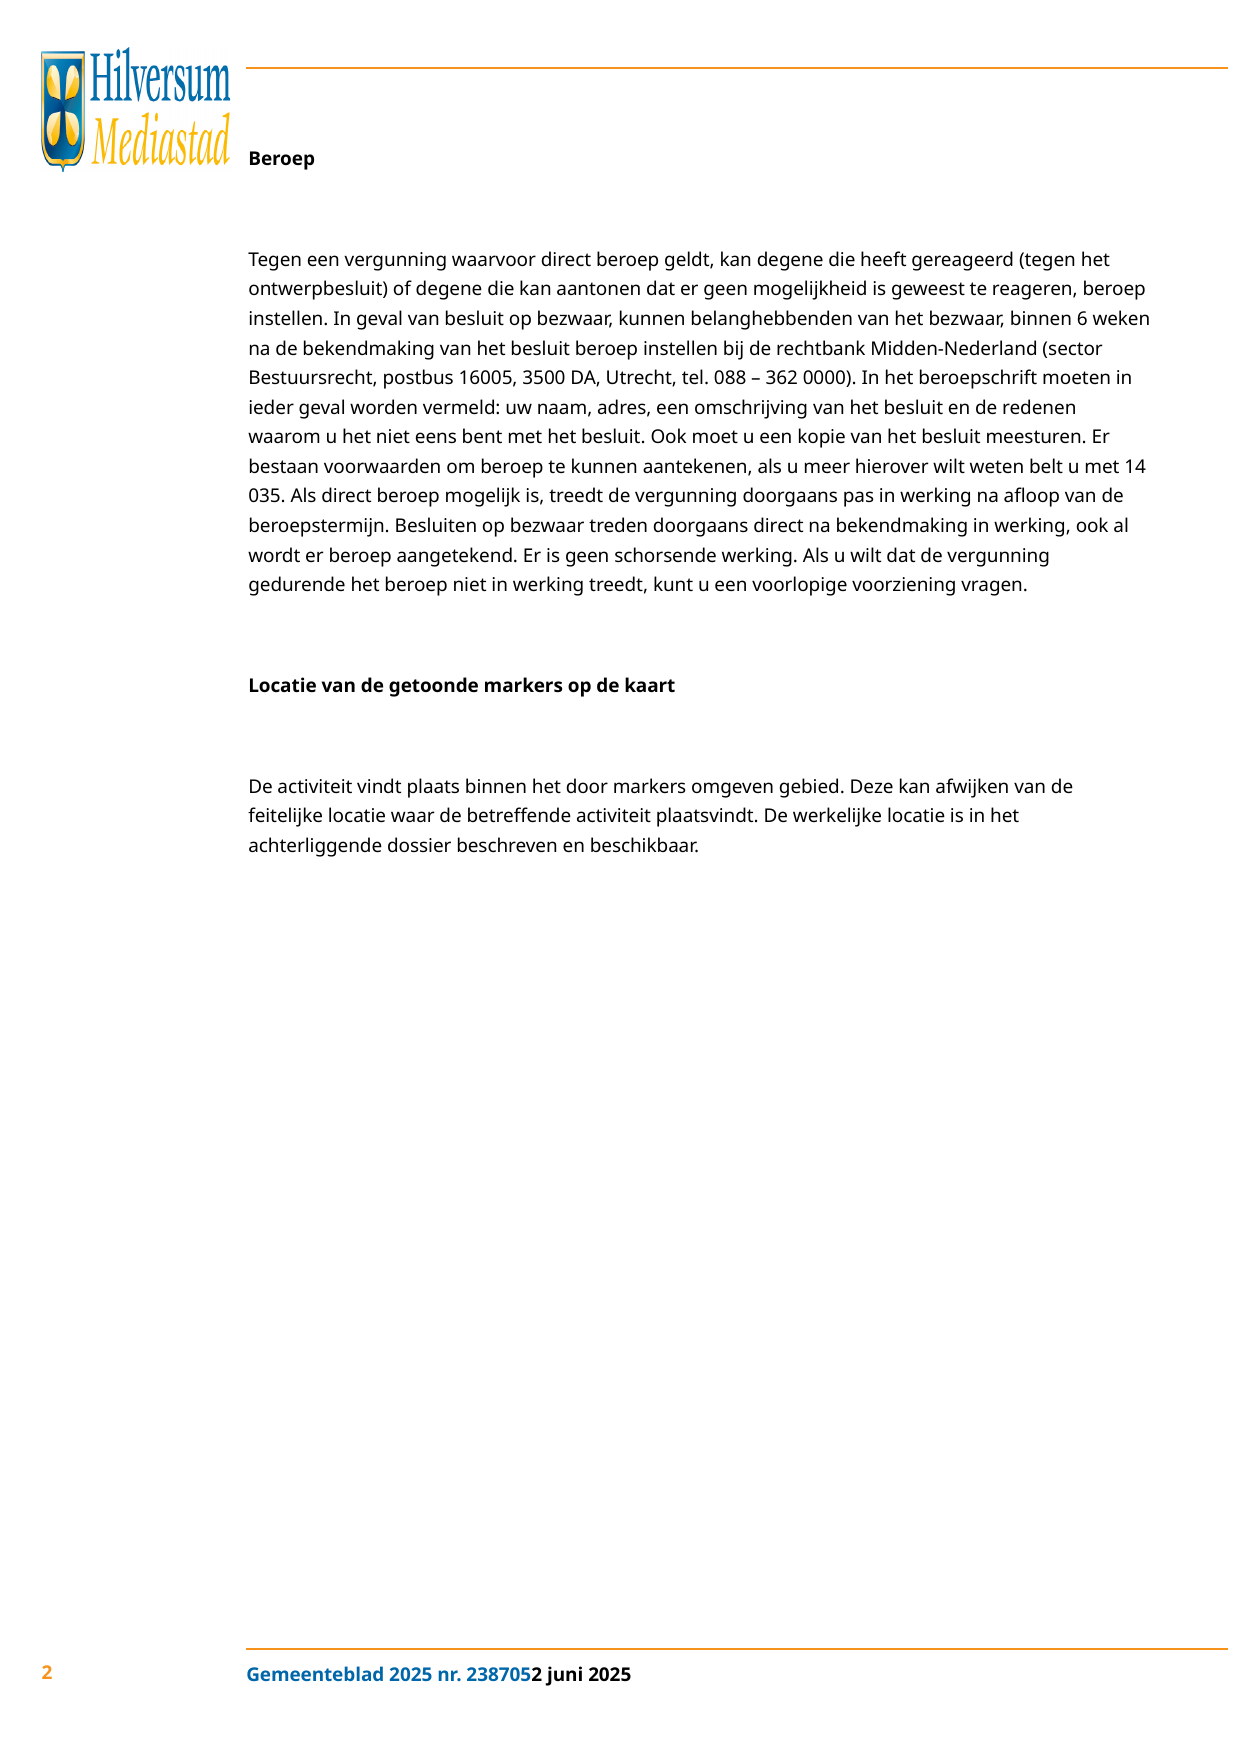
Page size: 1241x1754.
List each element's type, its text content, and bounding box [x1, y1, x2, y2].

picture [41, 47, 231, 172]
text Tegen een vergunning waarvoor direct beroep geldt, kan degene die heeft gereageerd (tegen het ontwerpbesluit) of degene die kan aantonen dat er geen mogelijkheid is geweest te reageren, beroep instellen. In geval van besluit op bezwaar, kunnen belanghebbenden van het bezwaar, binnen 6 weken na de bekendmaking van het besluit beroep instellen bij de rechtbank Midden-Nederland (sector Bestuursrecht, postbus 16005, 3500 DA, Utrecht, tel. 088 – 362 0000). In het beroepschrift moeten in ieder geval worden vermeld: uw naam, adres, een omschrijving van het besluit en de redenen waarom u het niet eens bent met het besluit. Ook moet u een kopie van het besluit meesturen. Er bestaan voorwaarden om beroep te kunnen aantekenen, als u meer hierover wilt weten belt u met 14 035. Als direct beroep mogelijk is, treedt de vergunning doorgaans pas in werking na afloop van de beroepstermijn. Besluiten op bezwaar treden doorgaans direct na bekendmaking in werking, ook al wordt er beroep aangetekend. Er is geen schorsende werking. Als u wilt dat de vergunning gedurende het beroep niet in werking treedt, kunt u een voorlopige voorziening vragen. [248, 246, 1152, 597]
text De activiteit vindt plaats binnen het door markers omgeven gebied. Deze kan afwijken van de feitelijke locatie waar de betreffende activiteit plaatsvindt. De werkelijke locatie is in het achterliggende dossier beschreven en beschikbaar. [248, 773, 1152, 858]
text Locatie van de getoonde markers op de kaart [248, 672, 1152, 698]
text Beroep [248, 145, 1152, 171]
